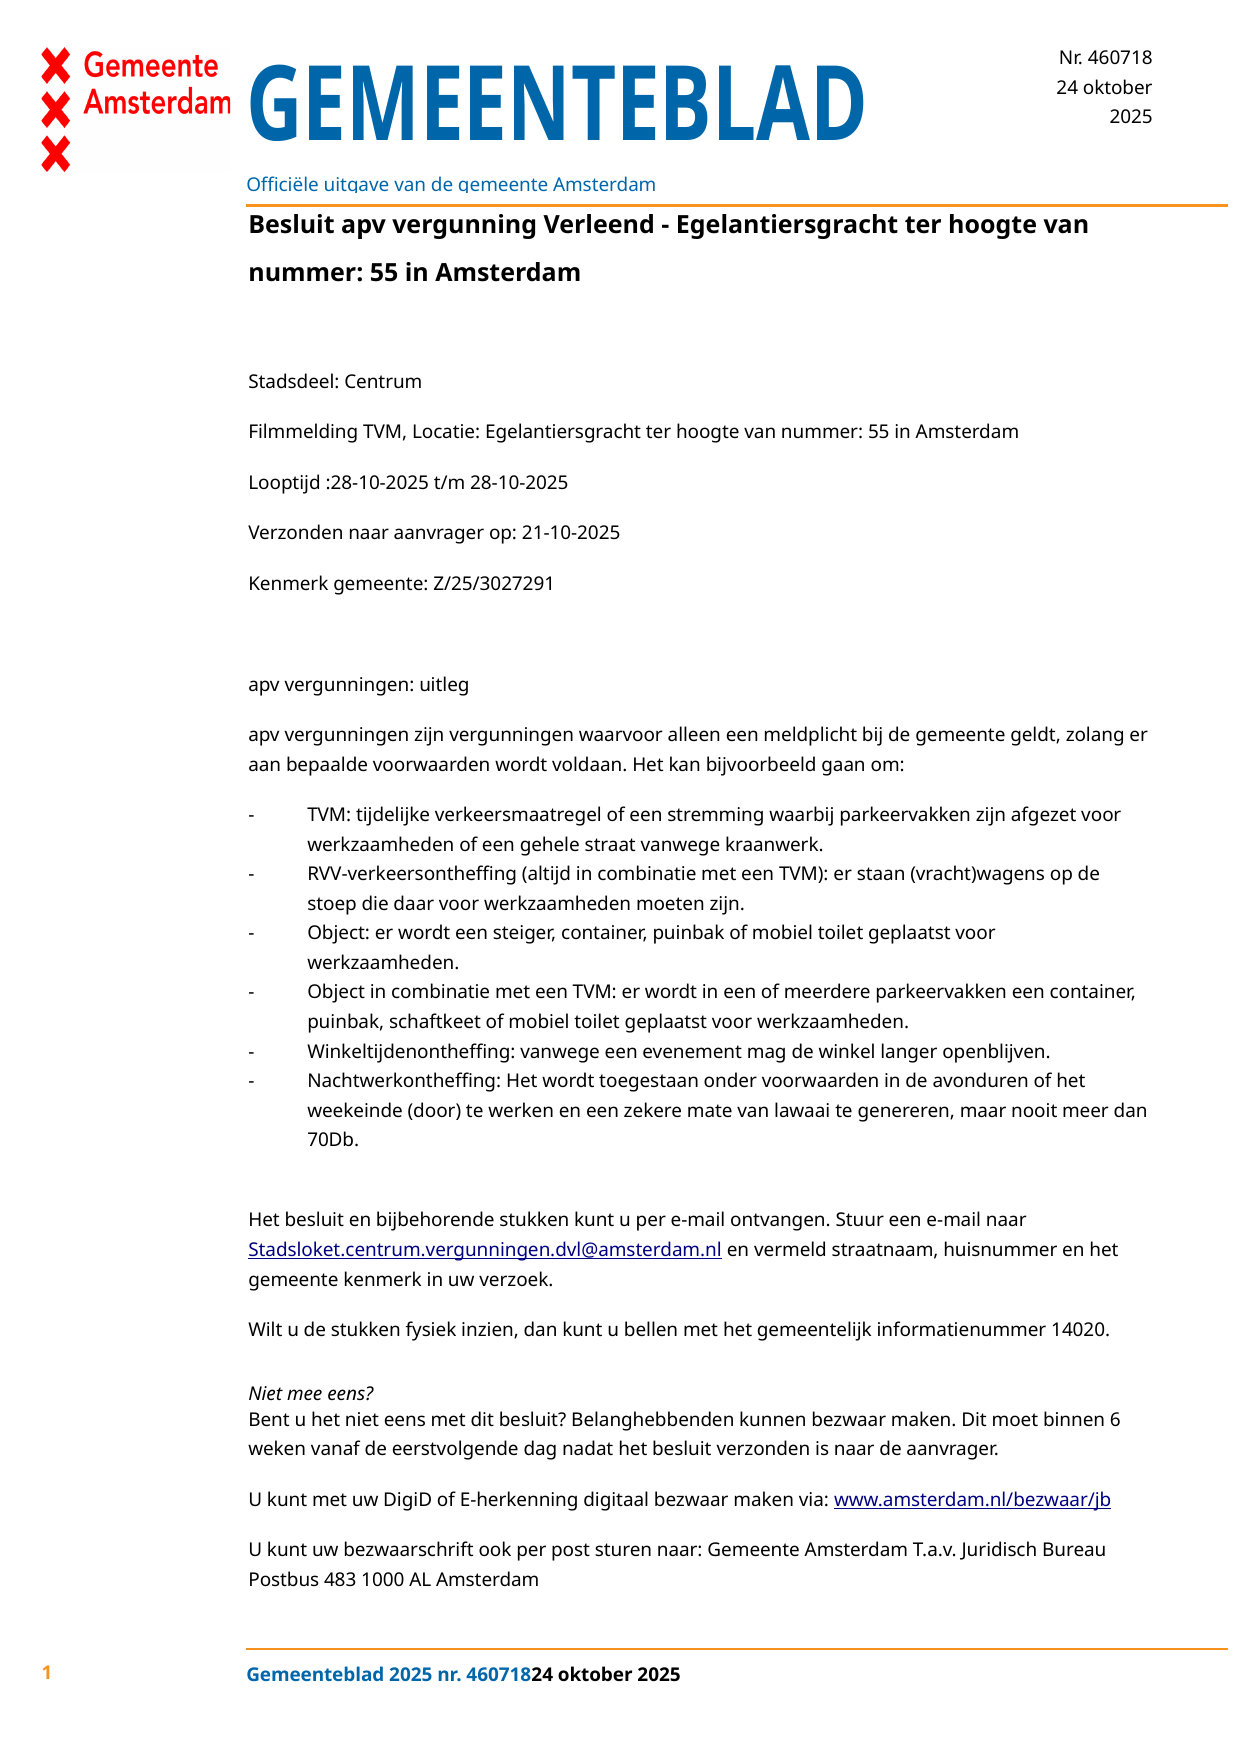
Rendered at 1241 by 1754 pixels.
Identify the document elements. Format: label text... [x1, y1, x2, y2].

list Nachtwerkontheffing: Het wordt toegestaan onder voorwaarden in de avonduren of het weekeinde (door) te werken en een zekere mate van lawaai te genereren, maar nooit meer dan 70Db. [248, 1067, 1152, 1152]
text Bent u het niet eens met dit besluit? Belanghebbenden kunnen bezwaar maken. Dit moet binnen 6 weken vanaf de eerstvolgende dag nadat het besluit verzonden is naar de aanvrager. [248, 1406, 1152, 1461]
text Niet mee eens? [248, 1380, 1152, 1406]
list Winkeltijdenontheffing: vanwege een evenement mag de winkel langer openblijven. [248, 1038, 1152, 1064]
text Kenmerk gemeente: Z/25/3027291 [248, 570, 1152, 596]
list RVV-verkeersontheffing (altijd in combinatie met een TVM): er staan (vracht)wagens op de stoep die daar voor werkzaamheden moeten zijn. [248, 860, 1152, 916]
text Looptijd :28-10-2025 t/m 28-10-2025 [248, 469, 1152, 495]
text U kunt met uw DigiD of E-herkenning digitaal bezwaar maken via: www.amsterdam.nl/bezwaar/jb [248, 1486, 1152, 1512]
text Verzonden naar aanvrager op: 21-10-2025 [248, 519, 1152, 545]
text Wilt u de stukken fysiek inzien, dan kunt u bellen met het gemeentelijk informatienummer 14020. [248, 1316, 1152, 1342]
text Besluit apv vergunning Verleend - Egelantiersgracht ter hoogte van nummer: 55 in Amsterdam [248, 207, 1152, 288]
text apv vergunningen zijn vergunningen waarvoor alleen een meldplicht bij de gemeente geldt, zolang er aan bepaalde voorwaarden wordt voldaan. Het kan bijvoorbeeld gaan om: [248, 721, 1152, 777]
list TVM: tijdelijke verkeersmaatregel of een stremming waarbij parkeervakken zijn afgezet voor werkzaamheden of een gehele straat vanwege kraanwerk. [248, 801, 1152, 857]
text Stadsdeel: Centrum [248, 368, 1152, 394]
text U kunt uw bezwaarschrift ook per post sturen naar: Gemeente Amsterdam T.a.v. Juridisch Bureau Postbus 483 1000 AL Amsterdam [248, 1536, 1152, 1592]
picture [41, 47, 231, 172]
list Object: er wordt een steiger, container, puinbak of mobiel toilet geplaatst voor werkzaamheden. [248, 919, 1152, 975]
text Het besluit en bijbehorende stukken kunt u per e-mail ontvangen. Stuur een e-mail naar Stadsloket.centrum.vergunningen.dvl@amsterdam.nl en vermeld straatnaam, huisnummer en het gemeente kenmerk in uw verzoek. [248, 1207, 1152, 1292]
text apv vergunningen: uitleg [248, 671, 1152, 697]
text Filmmelding TVM, Locatie: Egelantiersgracht ter hoogte van nummer: 55 in Amsterdam [248, 419, 1152, 444]
list Object in combinatie met een TVM: er wordt in een of meerdere parkeervakken een container, puinbak, schaftkeet of mobiel toilet geplaatst voor werkzaamheden. [248, 979, 1152, 1034]
